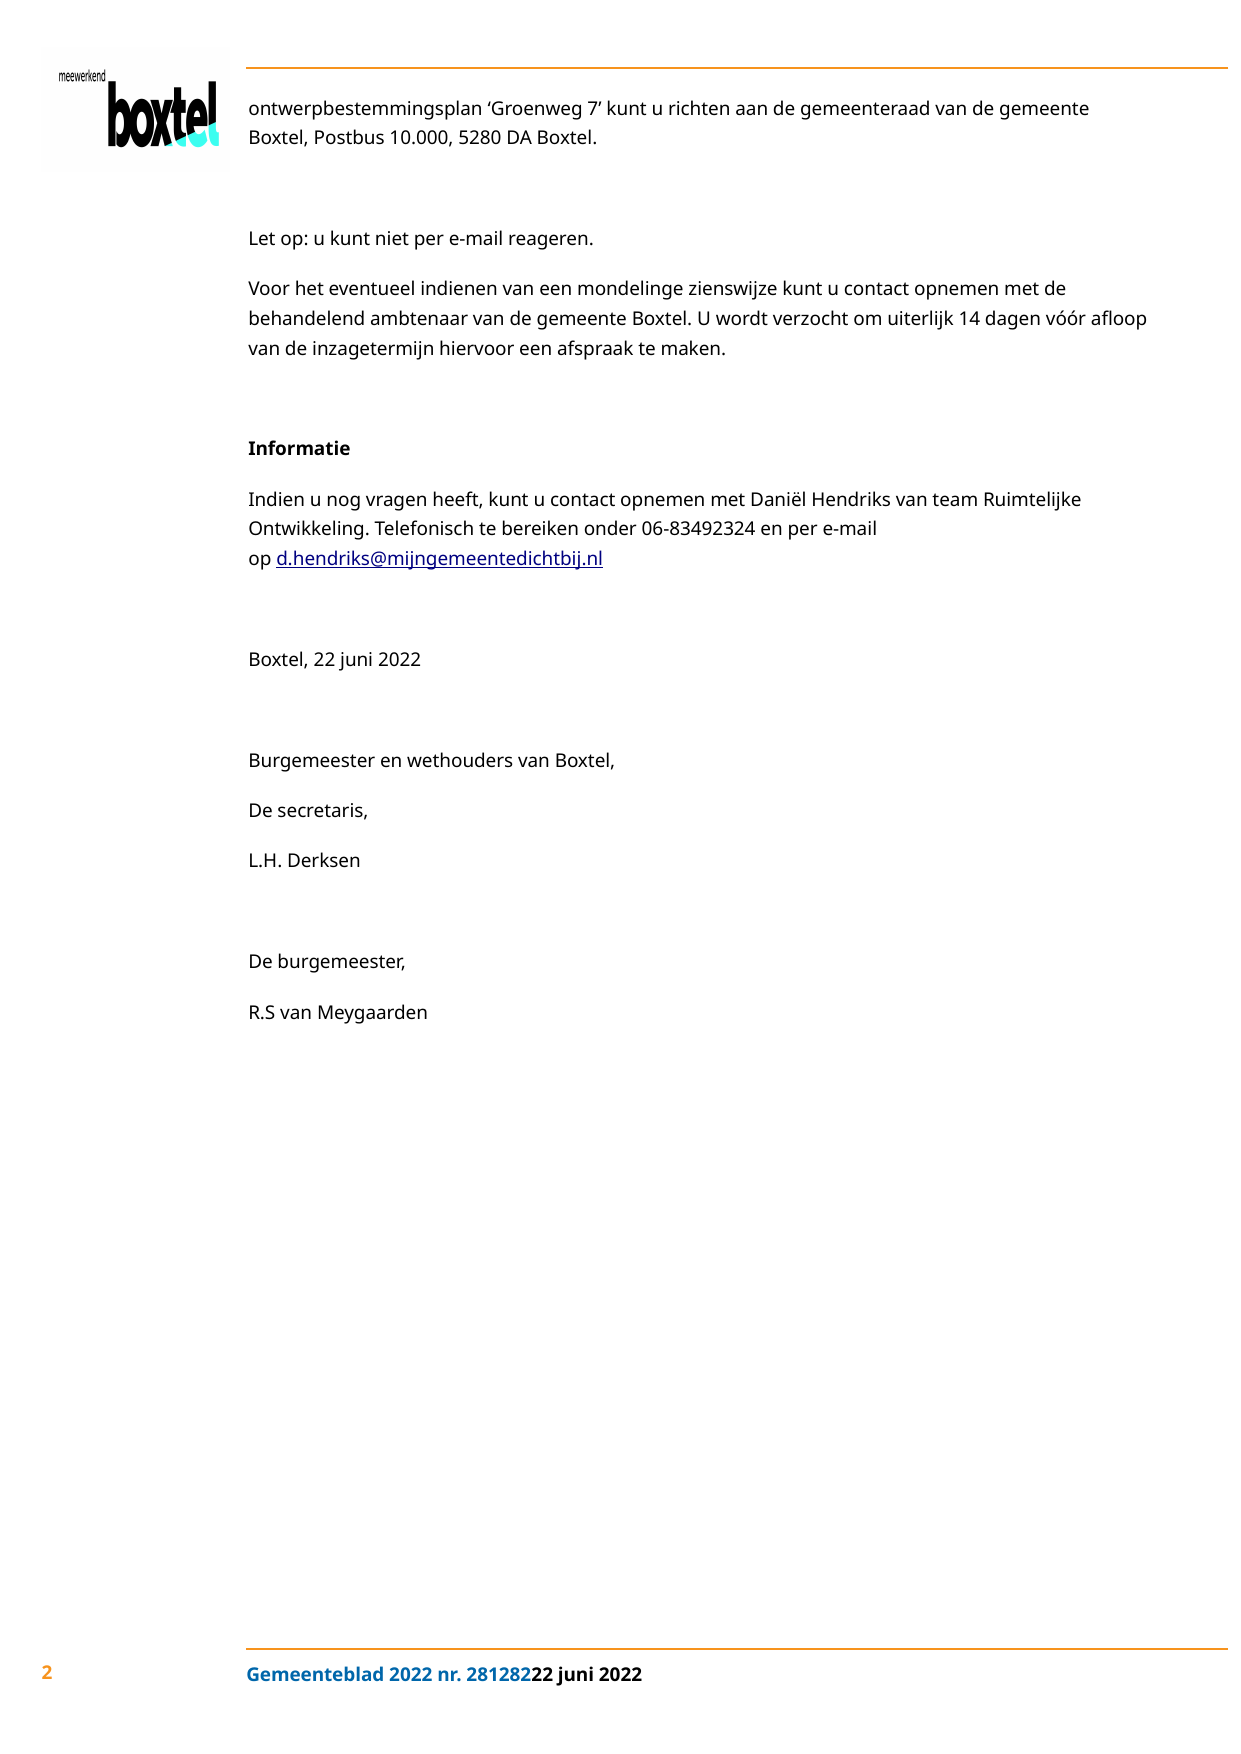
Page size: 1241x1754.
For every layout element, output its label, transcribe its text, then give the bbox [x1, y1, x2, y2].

text L.H. Derksen [248, 848, 1152, 873]
text R.S van Meygaarden [248, 999, 1152, 1025]
picture [41, 47, 231, 172]
text De secretaris, [248, 797, 1152, 823]
text Indien u nog vragen heeft, kunt u contact opnemen met Daniël Hendriks van team Ruimtelijke Ontwikkeling. Telefonisch te bereiken onder 06-83492324 en per e-mail op d.hendriks@mijngemeentedichtbij.nl [248, 486, 1152, 571]
text Let op: u kunt niet per e-mail reageren. [248, 225, 1152, 251]
text Burgemeester en wethouders van Boxtel, [248, 747, 1152, 773]
text ontwerpbestemmingsplan ‘Groenweg 7’ kunt u richten aan de gemeenteraad van de gemeente Boxtel, Postbus 10.000, 5280 DA Boxtel. [248, 95, 1152, 150]
text De burgemeester, [248, 948, 1152, 974]
text Informatie [248, 436, 1152, 461]
text Boxtel, 22 juni 2022 [248, 646, 1152, 672]
text Voor het eventueel indienen van een mondelinge zienswijze kunt u contact opnemen met de behandelend ambtenaar van de gemeente Boxtel. U wordt verzocht om uiterlijk 14 dagen vóór afloop van de inzagetermijn hiervoor een afspraak te maken. [248, 276, 1152, 361]
